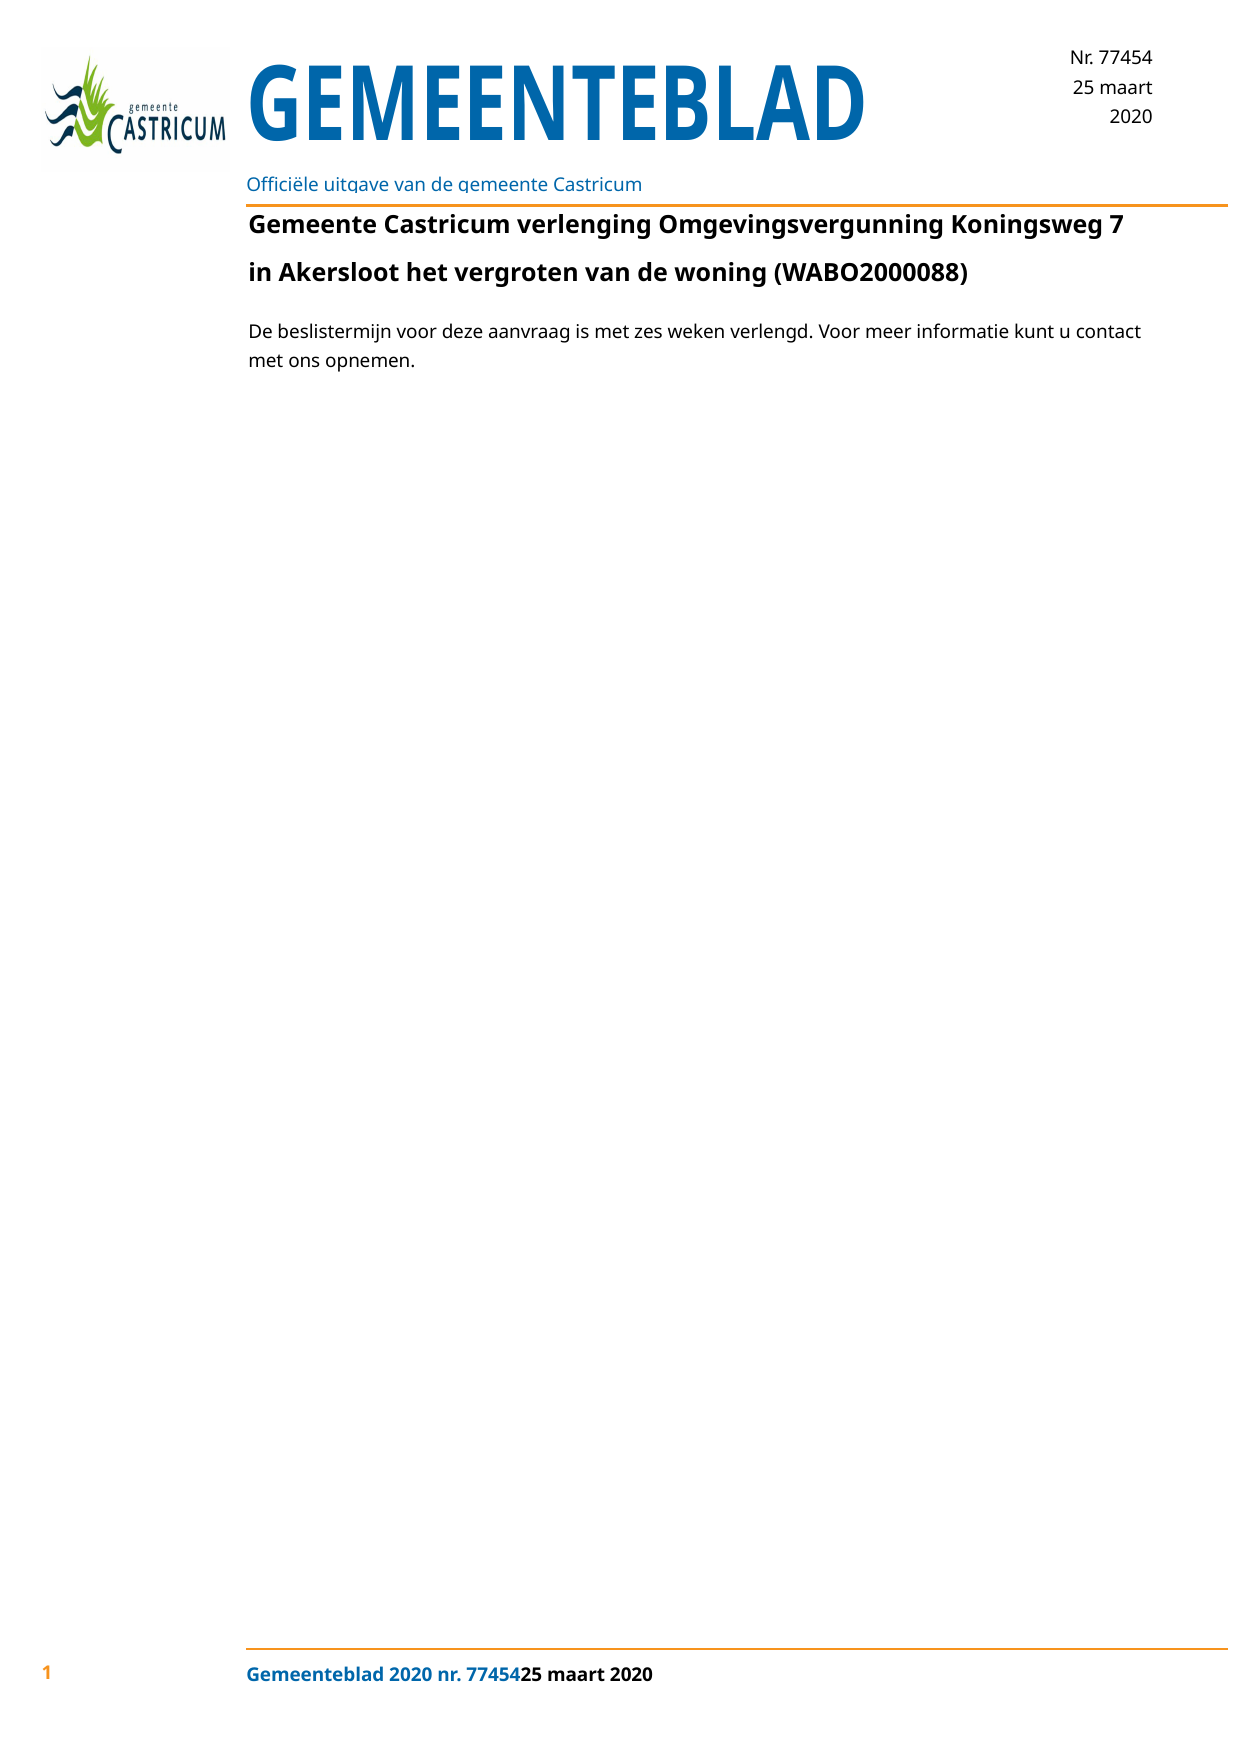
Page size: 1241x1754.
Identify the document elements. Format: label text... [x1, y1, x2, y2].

picture [41, 47, 231, 172]
text De beslistermijn voor deze aanvraag is met zes weken verlengd. Voor meer informatie kunt u contact met ons opnemen. [248, 318, 1152, 373]
text Gemeente Castricum verlenging Omgevingsvergunning Koningsweg 7 in Akersloot het vergroten van de woning (WABO2000088) [248, 207, 1152, 288]
